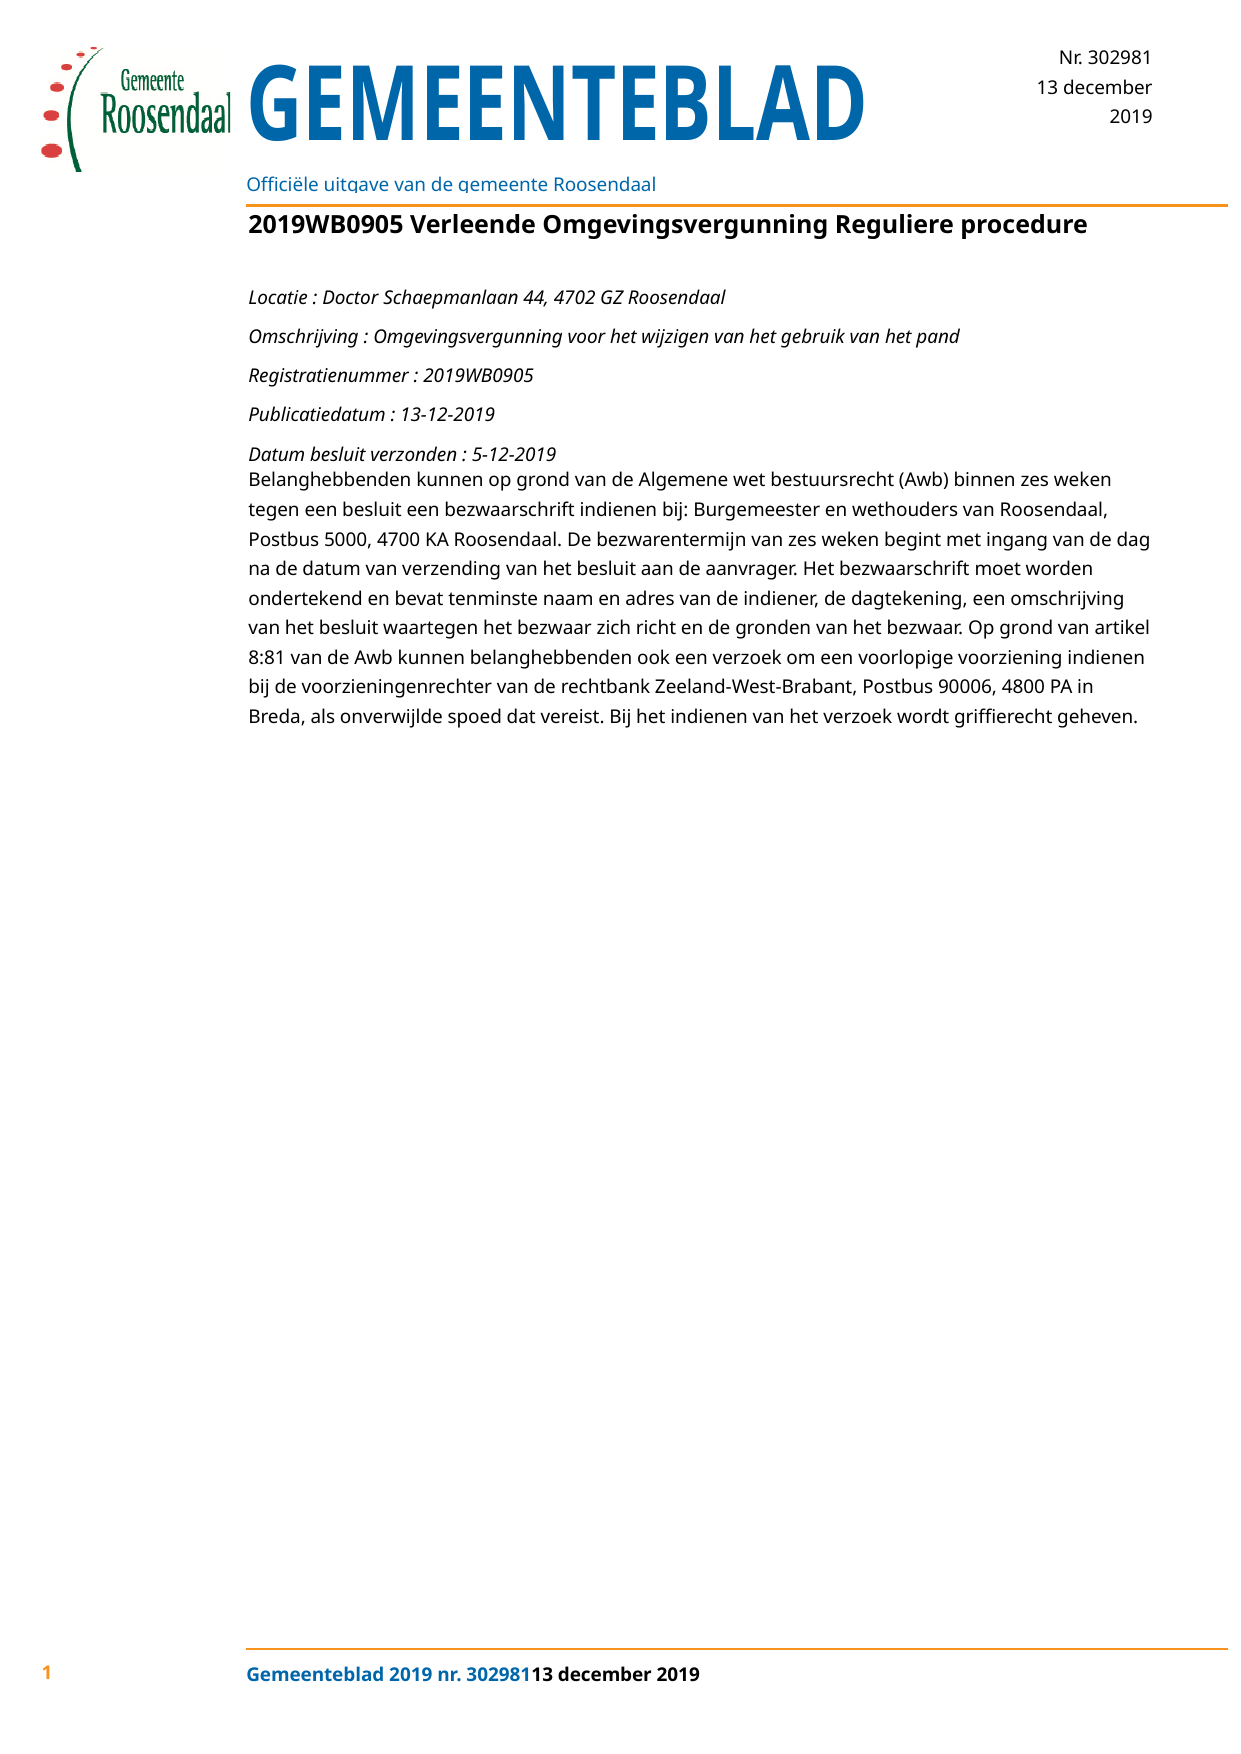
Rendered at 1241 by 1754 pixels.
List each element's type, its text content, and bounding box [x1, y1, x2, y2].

picture [41, 47, 231, 172]
text Belanghebbenden kunnen op grond van de Algemene wet bestuursrecht (Awb) binnen zes weken tegen een besluit een bezwaarschrift indienen bij: Burgemeester en wethouders van Roosendaal, Postbus 5000, 4700 KA Roosendaal. De bezwarentermijn van zes weken begint met ingang van de dag na de datum van verzending van het besluit aan de aanvrager. Het bezwaarschrift moet worden ondertekend en bevat tenminste naam en adres van de indiener, de dagtekening, een omschrijving van het besluit waartegen het bezwaar zich richt en de gronden van het bezwaar. Op grond van artikel 8:81 van de Awb kunnen belanghebbenden ook een verzoek om een voorlopige voorziening indienen bij de voorzieningenrechter van de rechtbank Zeeland-West-Brabant, Postbus 90006, 4800 PA in Breda, als onverwijlde spoed dat vereist. Bij het indienen van het verzoek wordt griffierecht geheven. [248, 467, 1152, 729]
text Registratienummer : 2019WB0905 [248, 362, 1152, 388]
text Locatie : Doctor Schaepmanlaan 44, 4702 GZ Roosendaal [248, 284, 1152, 309]
text Datum besluit verzonden : 5-12-2019 [248, 441, 1152, 467]
text Publicatiedatum : 13-12-2019 [248, 402, 1152, 427]
text Omschrijving : Omgevingsvergunning voor het wijzigen van het gebruik van het pand [248, 323, 1152, 349]
text 2019WB0905 Verleende Omgevingsvergunning Reguliere procedure [248, 207, 1152, 241]
